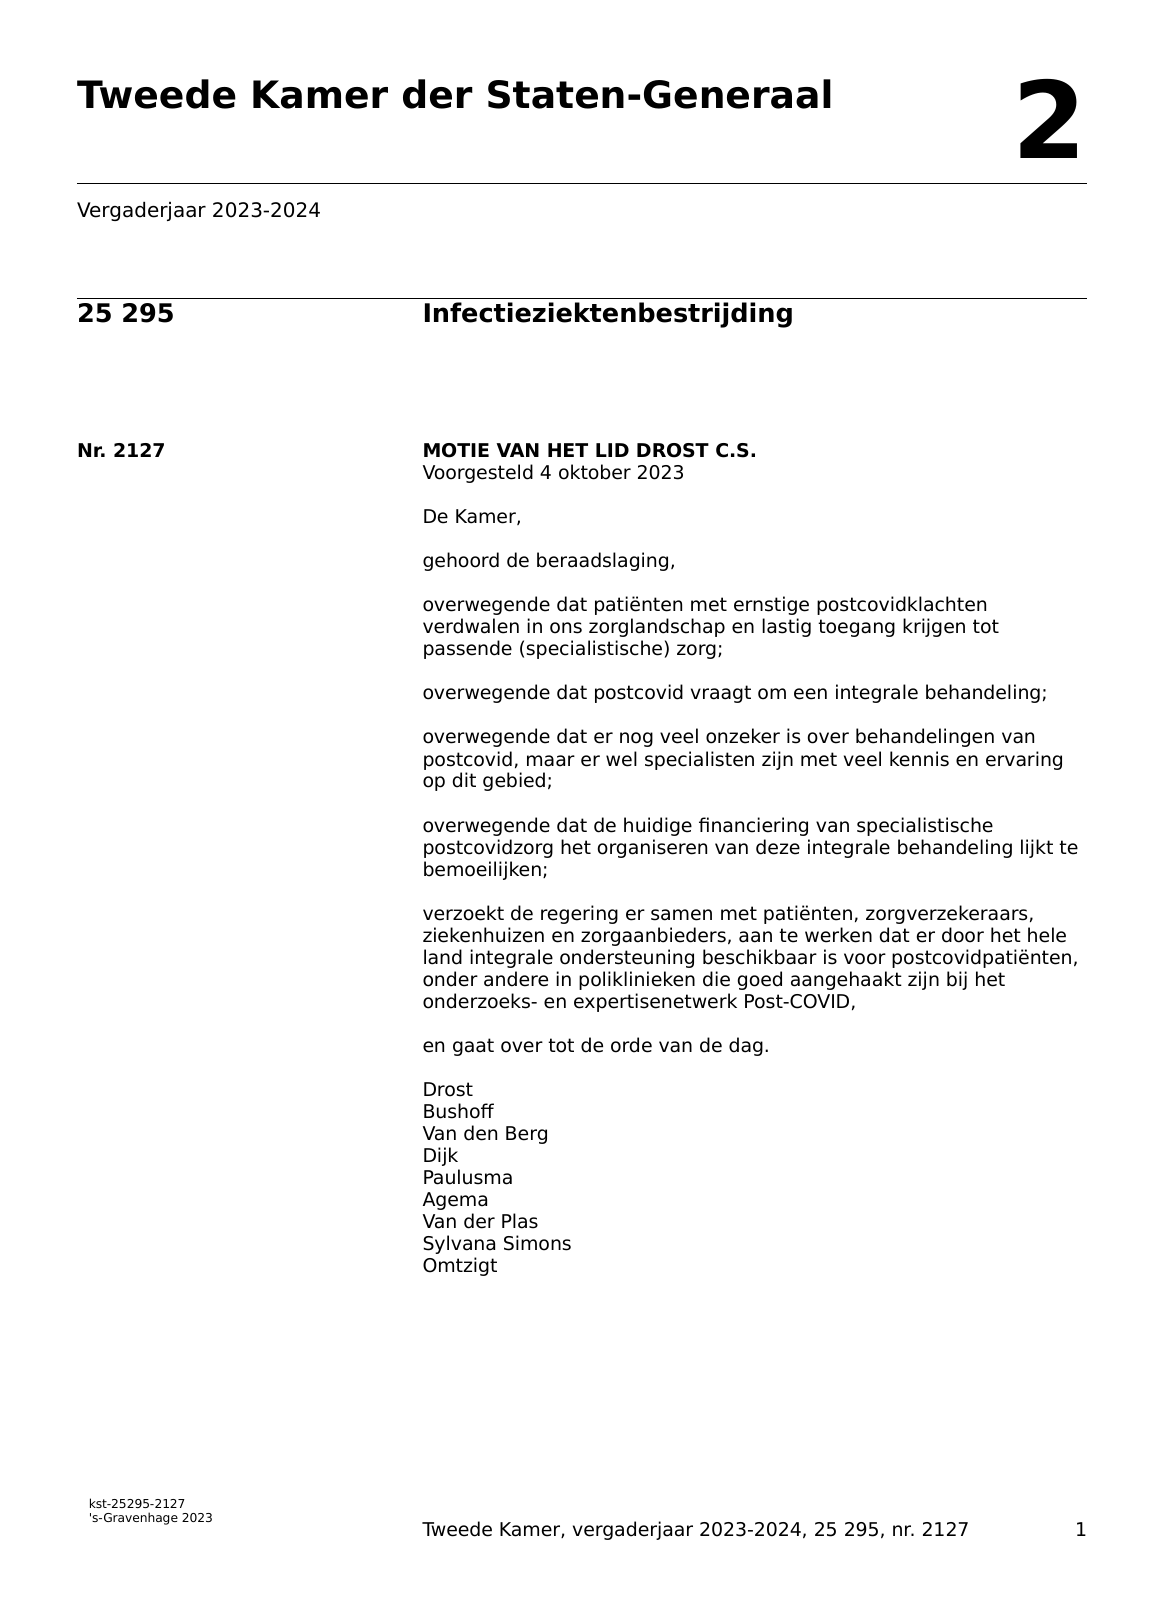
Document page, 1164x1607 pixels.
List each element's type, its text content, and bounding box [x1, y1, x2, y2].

text kst-25295-2127 [88, 1497, 323, 1511]
subtitle Nr. 2127 MOTIE VAN HET LID DROST C.S. [77, 440, 1087, 462]
subtitle 25 295 Infectieziektenbestrijding [77, 299, 1087, 329]
text Voorgesteld 4 oktober 2023 [422, 462, 1087, 484]
text Bushoff [422, 1101, 1087, 1123]
text overwegende dat patiënten met ernstige postcovidklachten verdwalen in ons zorglandschap en lastig toegang krijgen tot passende (specialistische) zorg; [422, 594, 1087, 660]
table_cell Vergaderjaar 2023-2024 [77, 184, 1087, 298]
text Van den Berg [422, 1123, 1087, 1145]
text 's-Gravenhage 2023 [88, 1511, 323, 1525]
text Dijk [422, 1145, 1087, 1167]
text gehoord de beraadslaging, [422, 550, 1087, 572]
text Agema [422, 1189, 1087, 1211]
text Omtzigt [422, 1255, 1087, 1277]
text Van der Plas [422, 1211, 1087, 1233]
text overwegende dat er nog veel onzeker is over behandelingen van postcovid, maar er wel specialisten zijn met veel kennis en ervaring op dit gebied; [422, 726, 1087, 792]
table_header Tweede Kamer der Staten-Generaal [77, 59, 886, 183]
text overwegende dat postcovid vraagt om een integrale behandeling; [422, 682, 1087, 704]
text De Kamer, [422, 506, 1087, 528]
text Sylvana Simons [422, 1233, 1087, 1255]
text overwegende dat de huidige financiering van specialistische postcovidzorg het organiseren van deze integrale behandeling lijkt te bemoeilijken; [422, 814, 1087, 881]
text Paulusma [422, 1167, 1087, 1189]
table_header 2 [886, 59, 1087, 183]
text Drost [422, 1079, 1087, 1101]
text en gaat over tot de orde van de dag. [422, 1035, 1087, 1057]
text verzoekt de regering er samen met patiënten, zorgverzekeraars, ziekenhuizen en zorgaanbieders, aan te werken dat er door het hele land integrale ondersteuning beschikbaar is voor postcovidpatiënten, onder andere in poliklinieken die goed aangehaakt zijn bij het onderzoeks- en expertisenetwerk Post-COVID, [422, 903, 1087, 1013]
